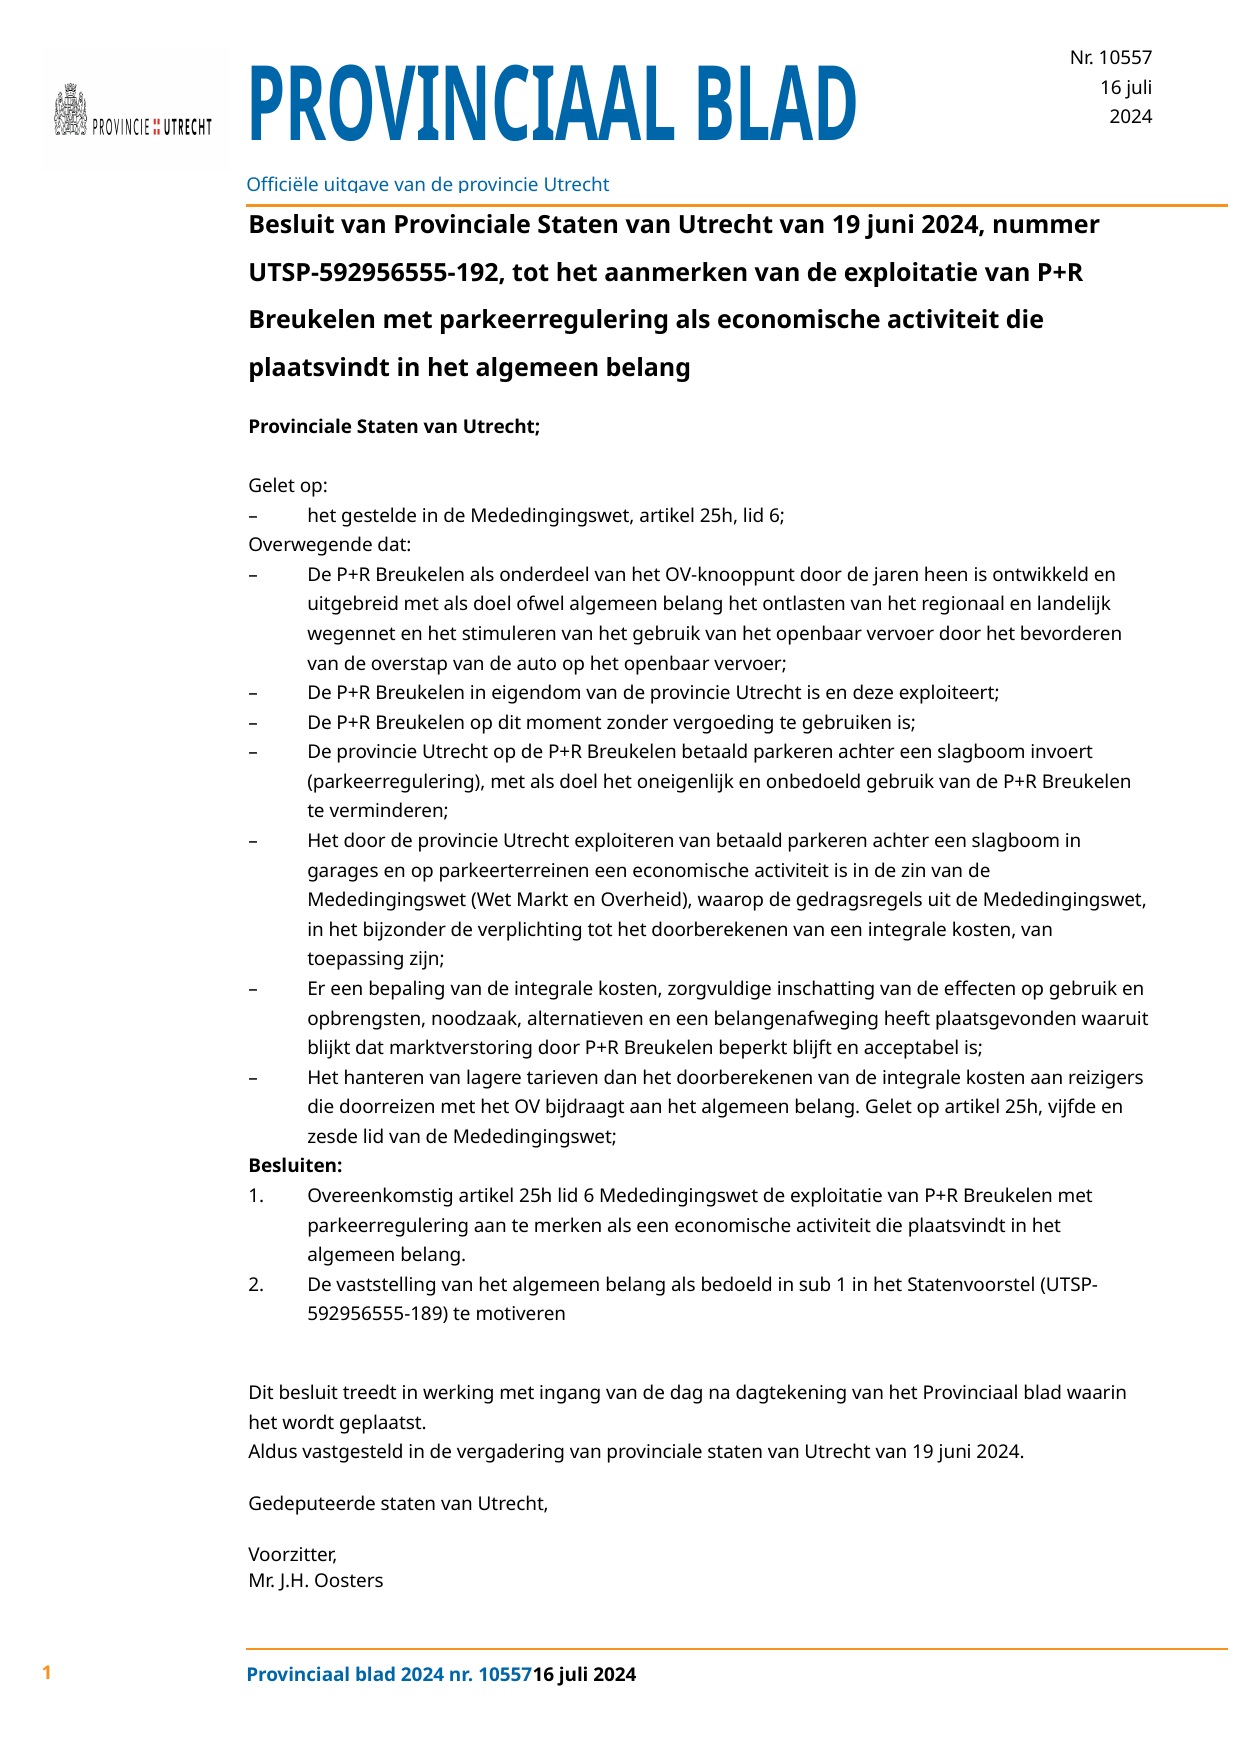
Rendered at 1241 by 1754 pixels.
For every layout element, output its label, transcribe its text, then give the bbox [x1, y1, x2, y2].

text Provinciale Staten van Utrecht; [248, 413, 1152, 439]
text Gedeputeerde staten van Utrecht, [248, 1490, 1152, 1516]
list De provincie Utrecht op de P+R Breukelen betaald parkeren achter een slagboom invoert (parkeerregulering), met als doel het oneigenlijk en onbedoeld gebruik van de P+R Breukelen te verminderen; [248, 738, 1152, 823]
text Voorzitter, [248, 1542, 1152, 1567]
picture [41, 47, 231, 172]
list Het door de provincie Utrecht exploiteren van betaald parkeren achter een slagboom in garages en op parkeerterreinen een economische activiteit is in de zin van de Mededingingswet (Wet Markt en Overheid), waarop de gedragsregels uit de Mededingingswet, in het bijzonder de verplichting tot het doorberekenen van een integrale kosten, van toepassing zijn; [248, 827, 1152, 971]
text Gelet op: [248, 472, 1152, 498]
list het gestelde in de Mededingingswet, artikel 25h, lid 6; [248, 502, 1152, 528]
list Er een bepaling van de integrale kosten, zorgvuldige inschatting van de effecten op gebruik en opbrengsten, noodzaak, alternatieven en een belangenafweging heeft plaatsgevonden waaruit blijkt dat marktverstoring door P+R Breukelen beperkt blijft en acceptabel is; [248, 975, 1152, 1060]
text Mr. J.H. Oosters [248, 1567, 1152, 1593]
list De P+R Breukelen in eigendom van de provincie Utrecht is en deze exploiteert; [248, 679, 1152, 705]
list De P+R Breukelen als onderdeel van het OV-knooppunt door de jaren heen is ontwikkeld en uitgebreid met als doel ofwel algemeen belang het ontlasten van het regionaal en landelijk wegennet en het stimuleren van het gebruik van het openbaar vervoer door het bevorderen van de overstap van de auto op het openbaar vervoer; [248, 561, 1152, 676]
list Het hanteren van lagere tarieven dan het doorberekenen van de integrale kosten aan reizigers die doorreizen met het OV bijdraagt aan het algemeen belang. Gelet op artikel 25h, vijfde en zesde lid van de Mededingingswet; [248, 1064, 1152, 1149]
text Besluiten: [248, 1153, 1152, 1178]
text Overwegende dat: [248, 531, 1152, 557]
text Besluit van Provinciale Staten van Utrecht van 19 juni 2024, nummer UTSP-592956555-192, tot het aanmerken van de exploitatie van P+R Breukelen met parkeerregulering als economische activiteit die plaatsvindt in het algemeen belang [248, 207, 1152, 384]
text Dit besluit treedt in werking met ingang van de dag na dagtekening van het Provinciaal blad waarin het wordt geplaatst. [248, 1379, 1152, 1435]
list De vaststelling van het algemeen belang als bedoeld in sub 1 in het Statenvoorstel (UTSP-592956555-189) te motiveren [248, 1271, 1152, 1326]
list De P+R Breukelen op dit moment zonder vergoeding te gebruiken is; [248, 709, 1152, 735]
text Aldus vastgesteld in de vergadering van provinciale staten van Utrecht van 19 juni 2024. [248, 1439, 1152, 1464]
list Overeenkomstig artikel 25h lid 6 Mededingingswet de exploitatie van P+R Breukelen met parkeerregulering aan te merken als een economische activiteit die plaatsvindt in het algemeen belang. [248, 1182, 1152, 1267]
